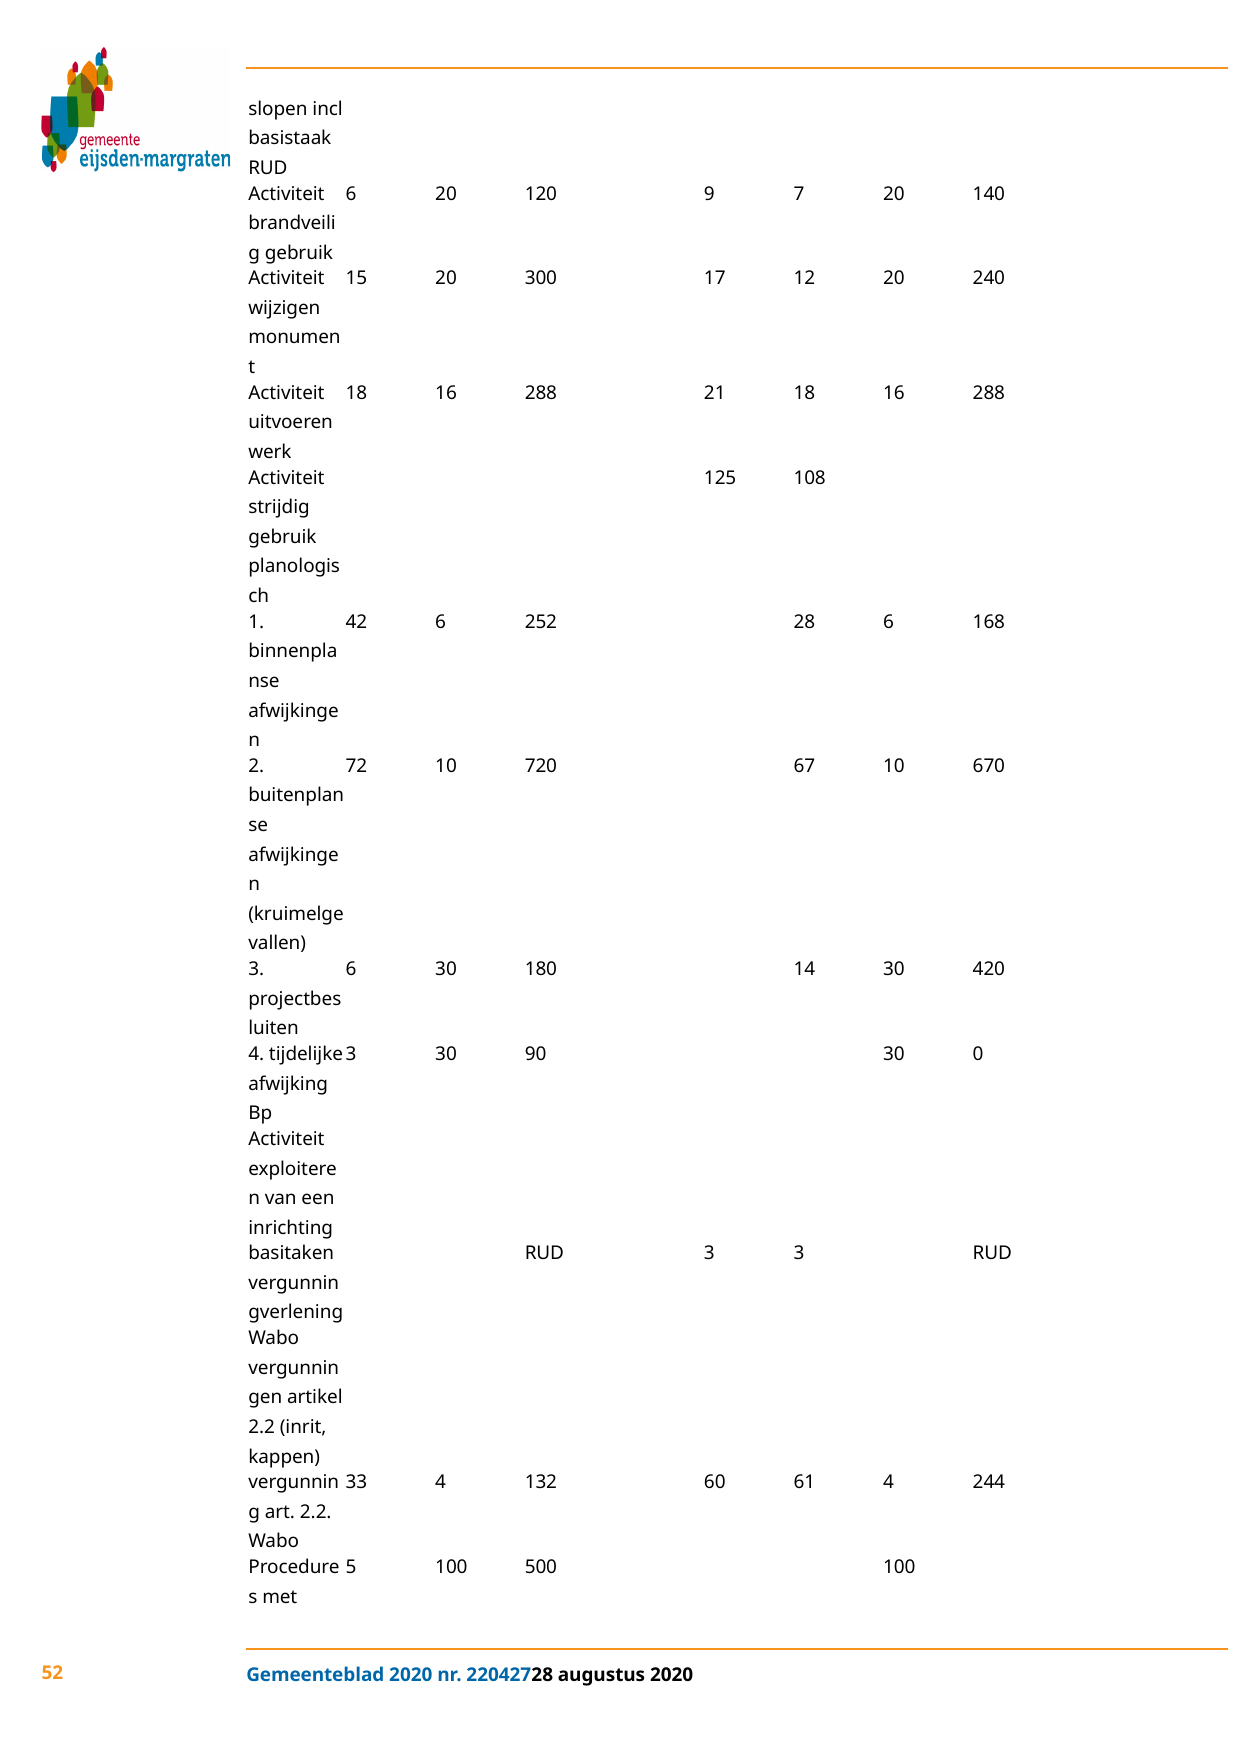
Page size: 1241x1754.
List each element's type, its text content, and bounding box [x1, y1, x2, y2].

table_cell 108 [793, 464, 883, 608]
table_cell Procedures met [248, 1554, 345, 1609]
table_cell [704, 608, 793, 752]
table_cell [525, 1325, 614, 1468]
table_cell [345, 1125, 435, 1239]
table_cell [973, 464, 1062, 608]
table_cell [614, 608, 704, 752]
table_cell 30 [883, 1040, 972, 1125]
table_cell [345, 1240, 435, 1324]
table_cell [525, 95, 614, 180]
table_cell 300 [525, 265, 614, 379]
table_cell [614, 464, 704, 608]
table_cell 10 [883, 752, 972, 955]
table_cell 3 [704, 1240, 793, 1324]
table_cell 670 [973, 752, 1062, 955]
table_cell [704, 1554, 793, 1609]
table_cell 90 [525, 1040, 614, 1125]
table_cell 33 [345, 1469, 435, 1553]
table_cell [1062, 1554, 1152, 1609]
table_cell 3 [345, 1040, 435, 1125]
table_cell [973, 1554, 1062, 1609]
table_cell [1062, 265, 1152, 379]
table_cell [1062, 95, 1152, 180]
table_cell 100 [435, 1554, 524, 1609]
table_cell slopen incl basistaak RUD [248, 95, 345, 180]
table_cell [704, 95, 793, 180]
table_cell [345, 95, 435, 180]
table_cell [614, 265, 704, 379]
table_cell 7 [793, 180, 883, 264]
table_cell [525, 1125, 614, 1239]
table_cell Activiteit wijzigen monument [248, 265, 345, 379]
table_cell [704, 1125, 793, 1239]
table_cell [793, 1040, 883, 1125]
table_cell [614, 95, 704, 180]
table_cell [1062, 464, 1152, 608]
table_cell [883, 464, 972, 608]
table_cell [435, 464, 524, 608]
table_cell [704, 752, 793, 955]
table_cell 21 [704, 379, 793, 464]
table_cell Activiteit strijdig gebruik planologisch [248, 464, 345, 608]
table_cell 5 [345, 1554, 435, 1609]
table_cell Activiteit brandveilig gebruik [248, 180, 345, 264]
table_cell [345, 464, 435, 608]
table_cell [1062, 955, 1152, 1040]
table_cell [883, 1125, 972, 1239]
table_cell 3 [793, 1240, 883, 1324]
table_cell 67 [793, 752, 883, 955]
table_cell [614, 752, 704, 955]
table_cell 20 [883, 265, 972, 379]
table_cell 244 [973, 1469, 1062, 1553]
table_cell 1. binnenplanse afwijkingen [248, 608, 345, 752]
table_cell 252 [525, 608, 614, 752]
table_cell [1062, 1040, 1152, 1125]
table_cell [614, 180, 704, 264]
table_cell 240 [973, 265, 1062, 379]
table_cell 28 [793, 608, 883, 752]
table_cell 120 [525, 180, 614, 264]
table_cell [435, 1240, 524, 1324]
table_cell 420 [973, 955, 1062, 1040]
table_cell [973, 95, 1062, 180]
table_cell [883, 95, 972, 180]
table_cell [1062, 180, 1152, 264]
table_cell 60 [704, 1469, 793, 1553]
table_cell 9 [704, 180, 793, 264]
table_cell 132 [525, 1469, 614, 1553]
table_cell [614, 1554, 704, 1609]
table_cell 4. tijdelijke afwijking Bp [248, 1040, 345, 1125]
table_cell [1062, 1240, 1152, 1324]
table_cell 140 [973, 180, 1062, 264]
table_cell [1062, 1469, 1152, 1553]
table_cell 72 [345, 752, 435, 955]
table_cell 3. projectbesluiten [248, 955, 345, 1040]
table_cell [435, 1325, 524, 1468]
table_cell 42 [345, 608, 435, 752]
table_cell [1062, 1325, 1152, 1468]
table_cell 17 [704, 265, 793, 379]
table_cell [614, 1125, 704, 1239]
table_cell 0 [973, 1040, 1062, 1125]
table_cell vergunning art. 2.2. Wabo [248, 1469, 345, 1553]
table_cell Wabo vergunningen artikel 2.2 (inrit, kappen) [248, 1325, 345, 1468]
table_cell 2. buitenplanse afwijkingen (kruimelgevallen) [248, 752, 345, 955]
table_cell 30 [435, 955, 524, 1040]
table_cell [1062, 752, 1152, 955]
table_cell 20 [883, 180, 972, 264]
table_cell [793, 1554, 883, 1609]
table_cell [1062, 1125, 1152, 1239]
table_cell 180 [525, 955, 614, 1040]
table_cell 18 [793, 379, 883, 464]
table_cell 288 [525, 379, 614, 464]
table_cell 18 [345, 379, 435, 464]
table_cell [614, 379, 704, 464]
table_cell [614, 1240, 704, 1324]
table_cell Activiteit uitvoeren werk [248, 379, 345, 464]
table_cell 500 [525, 1554, 614, 1609]
table_cell 6 [435, 608, 524, 752]
table_cell [614, 1325, 704, 1468]
table_cell 16 [883, 379, 972, 464]
table_cell 61 [793, 1469, 883, 1553]
table_cell 125 [704, 464, 793, 608]
table_cell 20 [435, 180, 524, 264]
table_cell 16 [435, 379, 524, 464]
table_cell basitaken vergunningverlening [248, 1240, 345, 1324]
picture [41, 47, 231, 172]
table_cell 6 [883, 608, 972, 752]
table_cell [525, 464, 614, 608]
table_cell [435, 95, 524, 180]
table_cell 100 [883, 1554, 972, 1609]
table_cell [704, 1325, 793, 1468]
table_cell [793, 95, 883, 180]
table_cell [1062, 379, 1152, 464]
table_cell 12 [793, 265, 883, 379]
table_cell [1062, 608, 1152, 752]
table_cell 30 [435, 1040, 524, 1125]
table_cell 14 [793, 955, 883, 1040]
table_cell 4 [435, 1469, 524, 1553]
table_cell 10 [435, 752, 524, 955]
table_cell [883, 1240, 972, 1324]
table_cell 6 [345, 180, 435, 264]
table_cell [973, 1125, 1062, 1239]
table_cell [793, 1325, 883, 1468]
table_cell [704, 955, 793, 1040]
table_cell [704, 1040, 793, 1125]
table_cell RUD [525, 1240, 614, 1324]
table_cell 15 [345, 265, 435, 379]
table_cell [435, 1125, 524, 1239]
table_cell [883, 1325, 972, 1468]
table_cell [793, 1125, 883, 1239]
table_cell 30 [883, 955, 972, 1040]
table_cell [614, 1040, 704, 1125]
table_cell 168 [973, 608, 1062, 752]
table_cell [614, 1469, 704, 1553]
table_cell 20 [435, 265, 524, 379]
table_cell Activiteit exploiteren van een inrichting [248, 1125, 345, 1239]
table_cell [614, 955, 704, 1040]
table_cell 288 [973, 379, 1062, 464]
table_cell [345, 1325, 435, 1468]
table_cell [973, 1325, 1062, 1468]
table_cell RUD [973, 1240, 1062, 1324]
table_cell 6 [345, 955, 435, 1040]
table_cell 720 [525, 752, 614, 955]
table_cell 4 [883, 1469, 972, 1553]
